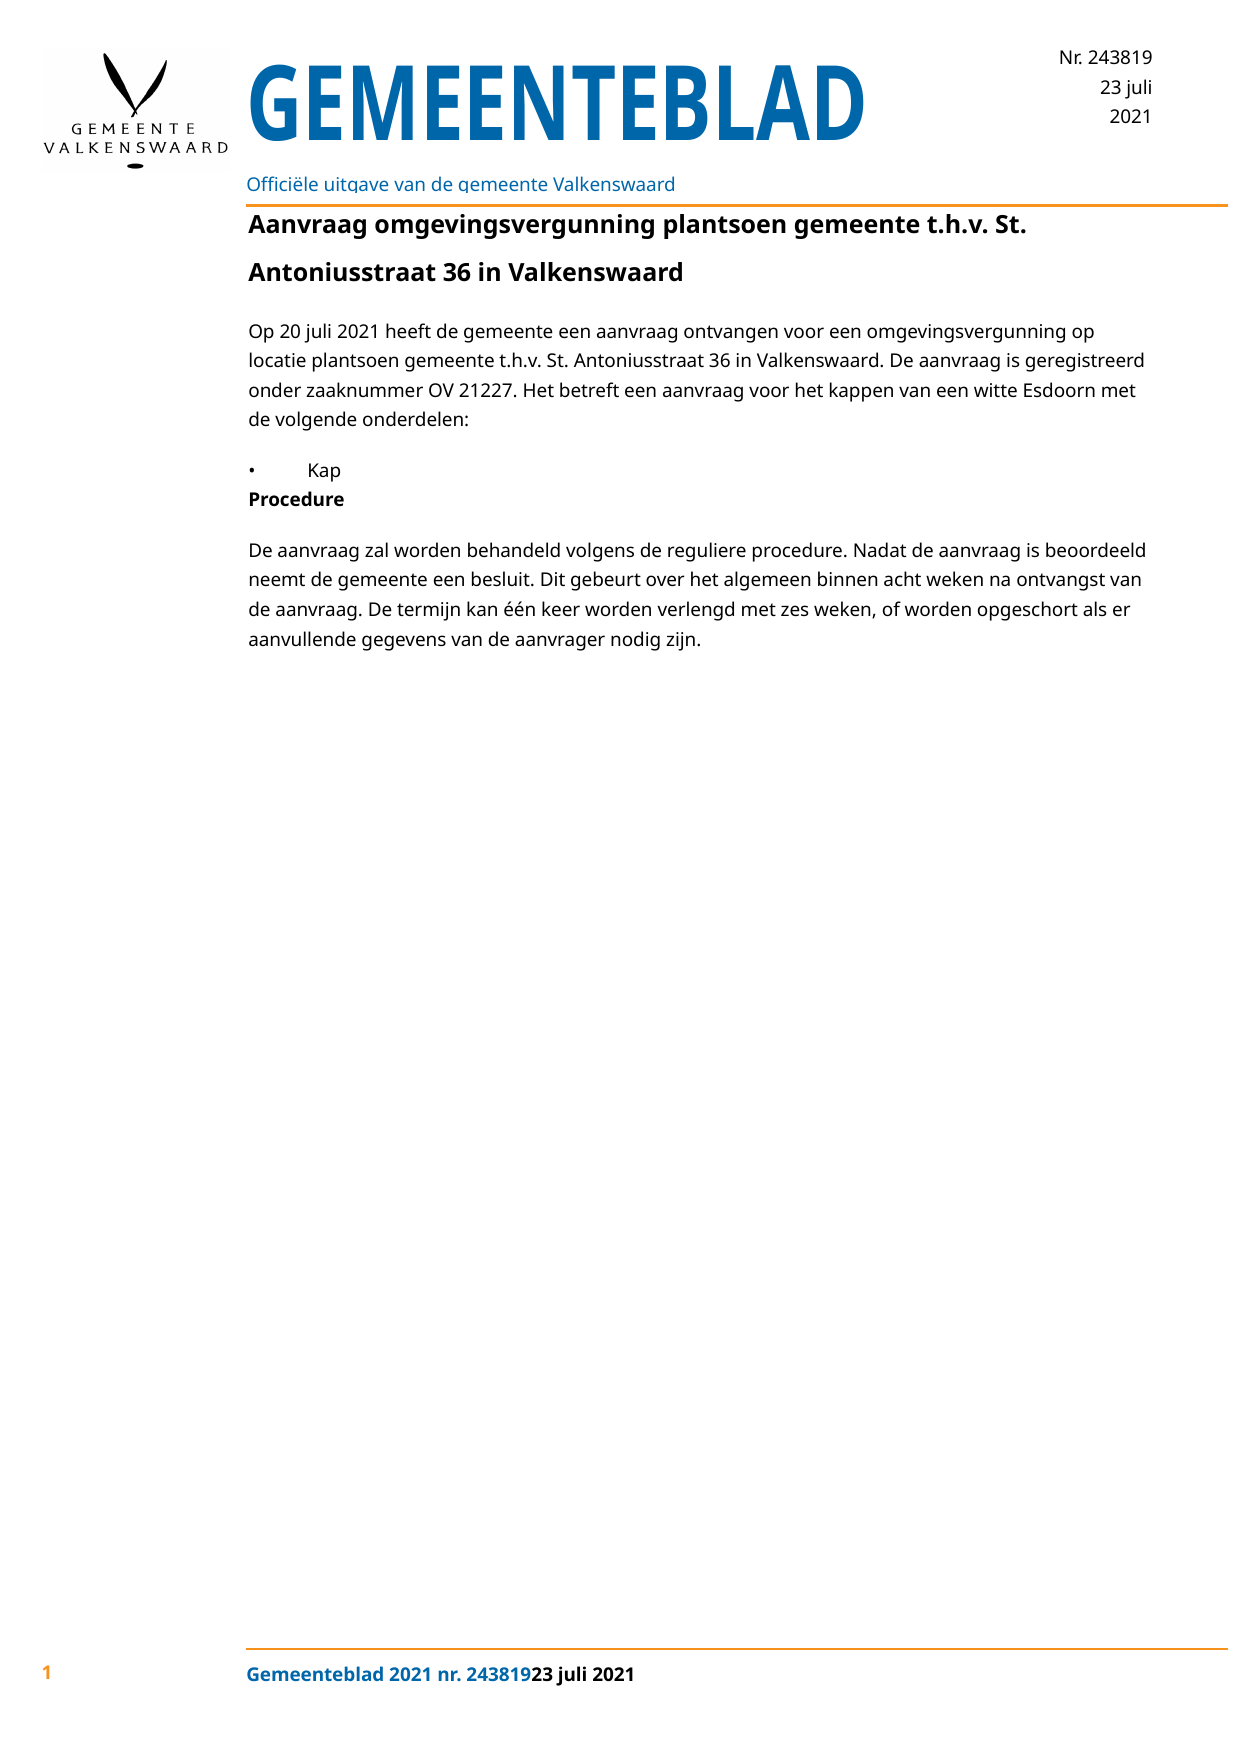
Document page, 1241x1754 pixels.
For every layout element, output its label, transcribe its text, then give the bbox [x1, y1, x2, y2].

text De aanvraag zal worden behandeld volgens de reguliere procedure. Nadat de aanvraag is beoordeeld neemt de gemeente een besluit. Dit gebeurt over het algemeen binnen acht weken na ontvangst van de aanvraag. De termijn kan één keer worden verlengd met zes weken, of worden opgeschort als er aanvullende gegevens van de aanvrager nodig zijn. [248, 537, 1152, 652]
list Kap [248, 457, 1152, 483]
text Aanvraag omgevingsvergunning plantsoen gemeente t.h.v. St. Antoniusstraat 36 in Valkenswaard [248, 207, 1152, 288]
text Procedure [248, 487, 1152, 512]
text Op 20 juli 2021 heeft de gemeente een aanvraag ontvangen voor een omgevingsvergunning op locatie plantsoen gemeente t.h.v. St. Antoniusstraat 36 in Valkenswaard. De aanvraag is geregistreerd onder zaaknummer OV 21227. Het betreft een aanvraag voor het kappen van een witte Esdoorn met de volgende onderdelen: [248, 318, 1152, 432]
picture [41, 47, 231, 172]
